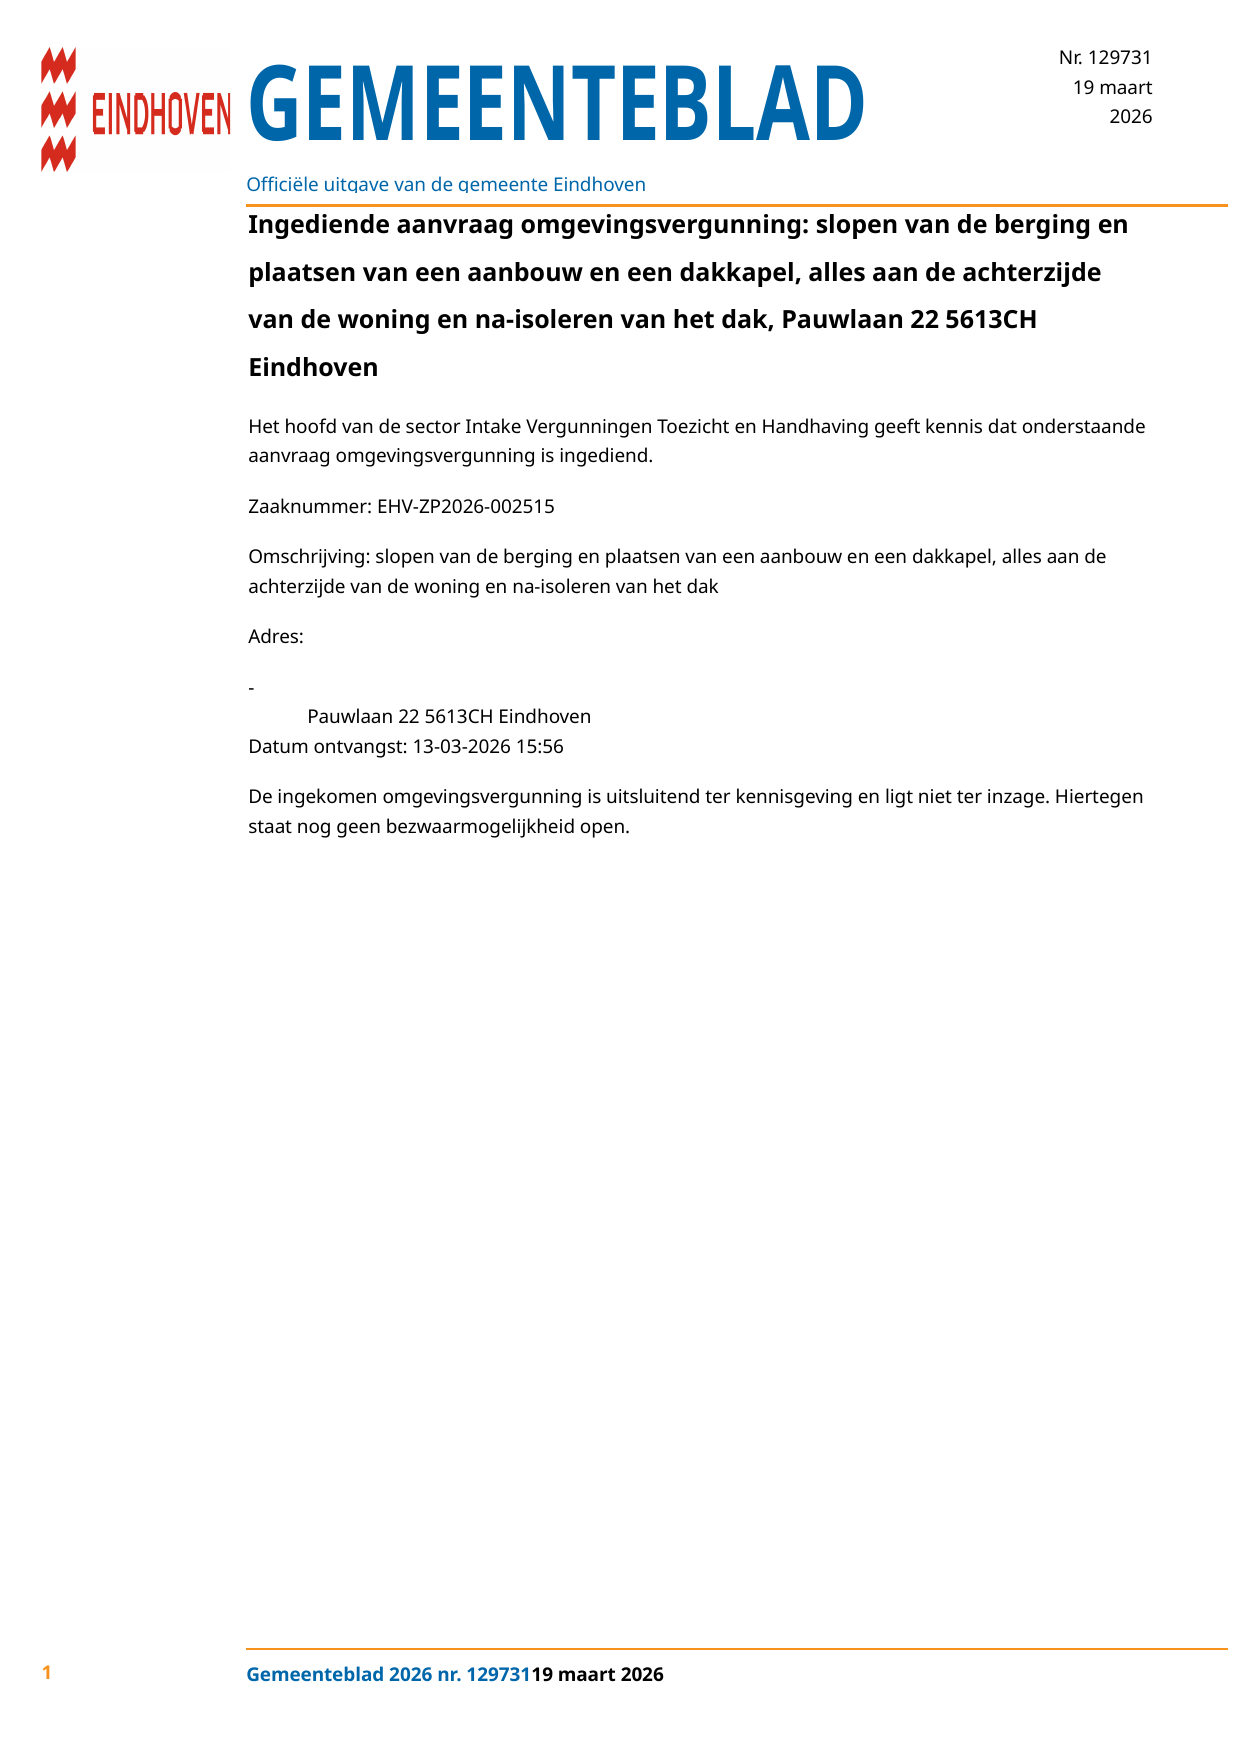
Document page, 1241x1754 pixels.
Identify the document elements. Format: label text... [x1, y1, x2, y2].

text Omschrijving: slopen van de berging en plaatsen van een aanbouw en een dakkapel, alles aan de achterzijde van de woning en na-isoleren van het dak [248, 543, 1152, 599]
text Zaaknummer: EHV-ZP2026-002515 [248, 493, 1152, 519]
text Ingediende aanvraag omgevingsvergunning: slopen van de berging en plaatsen van een aanbouw en een dakkapel, alles aan de achterzijde van de woning en na-isoleren van het dak, Pauwlaan 22 5613CH Eindhoven [248, 207, 1152, 384]
text Het hoofd van de sector Intake Vergunningen Toezicht en Handhaving geeft kennis dat onderstaande aanvraag omgevingsvergunning is ingediend. [248, 413, 1152, 468]
picture [41, 47, 231, 172]
text De ingekomen omgevingsvergunning is uitsluitend ter kennisgeving en ligt niet ter inzage. Hiertegen staat nog geen bezwaarmogelijkheid open. [248, 783, 1152, 839]
list Pauwlaan 22 5613CH Eindhoven [248, 703, 1152, 729]
text Adres: [248, 623, 1152, 649]
text Datum ontvangst: 13-03-2026 15:56 [248, 733, 1152, 759]
